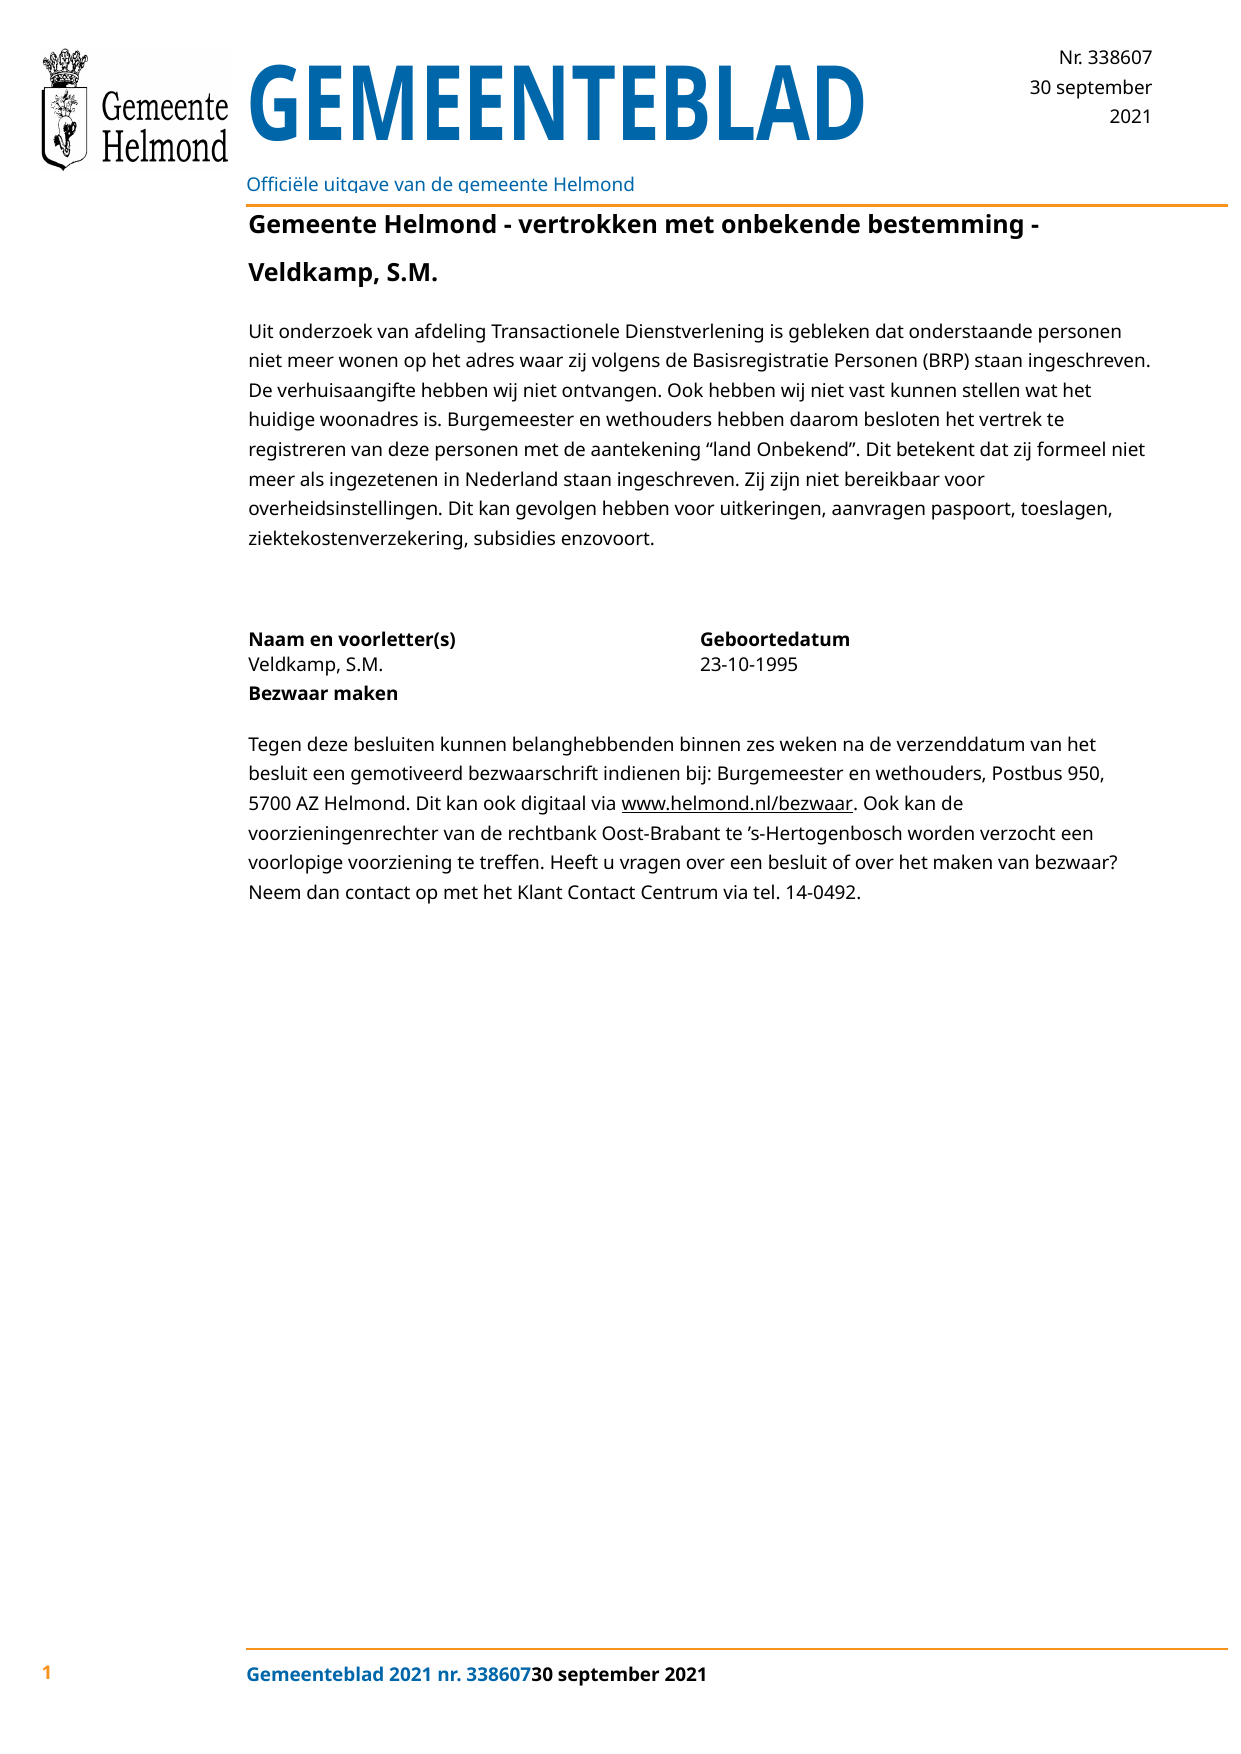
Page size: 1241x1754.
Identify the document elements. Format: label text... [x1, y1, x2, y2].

table_cell 23-10-1995 [700, 652, 1152, 677]
picture [41, 47, 231, 172]
text Bezwaar maken [248, 681, 1152, 706]
table_header Geboortedatum [700, 626, 1152, 652]
text Gemeente Helmond - vertrokken met onbekende bestemming - Veldkamp, S.M. [248, 207, 1152, 288]
text Uit onderzoek van afdeling Transactionele Dienstverlening is gebleken dat onderstaande personen niet meer wonen op het adres waar zij volgens de Basisregistratie Personen (BRP) staan ingeschreven. De verhuisaangifte hebben wij niet ontvangen. Ook hebben wij niet vast kunnen stellen wat het huidige woonadres is. Burgemeester en wethouders hebben daarom besloten het vertrek te registreren van deze personen met de aantekening “land Onbekend”. Dit betekent dat zij formeel niet meer als ingezetenen in Nederland staan ingeschreven. Zij zijn niet bereikbaar voor overheidsinstellingen. Dit kan gevolgen hebben voor uitkeringen, aanvragen paspoort, toeslagen, ziektekostenverzekering, subsidies enzovoort. [248, 318, 1152, 551]
table_header Naam en voorletter(s) [248, 626, 700, 652]
text Tegen deze besluiten kunnen belanghebbenden binnen zes weken na de verzenddatum van het besluit een gemotiveerd bezwaarschrift indienen bij: Burgemeester en wethouders, Postbus 950, 5700 AZ Helmond. Dit kan ook digitaal via www.helmond.nl/bezwaar. Ook kan de voorzieningenrechter van de rechtbank Oost-Brabant te ’s-Hertogenbosch worden verzocht een voorlopige voorziening te treffen. Heeft u vragen over een besluit of over het maken van bezwaar? Neem dan contact op met het Klant Contact Centrum via tel. 14-0492. [248, 731, 1152, 905]
table_cell Veldkamp, S.M. [248, 652, 700, 677]
